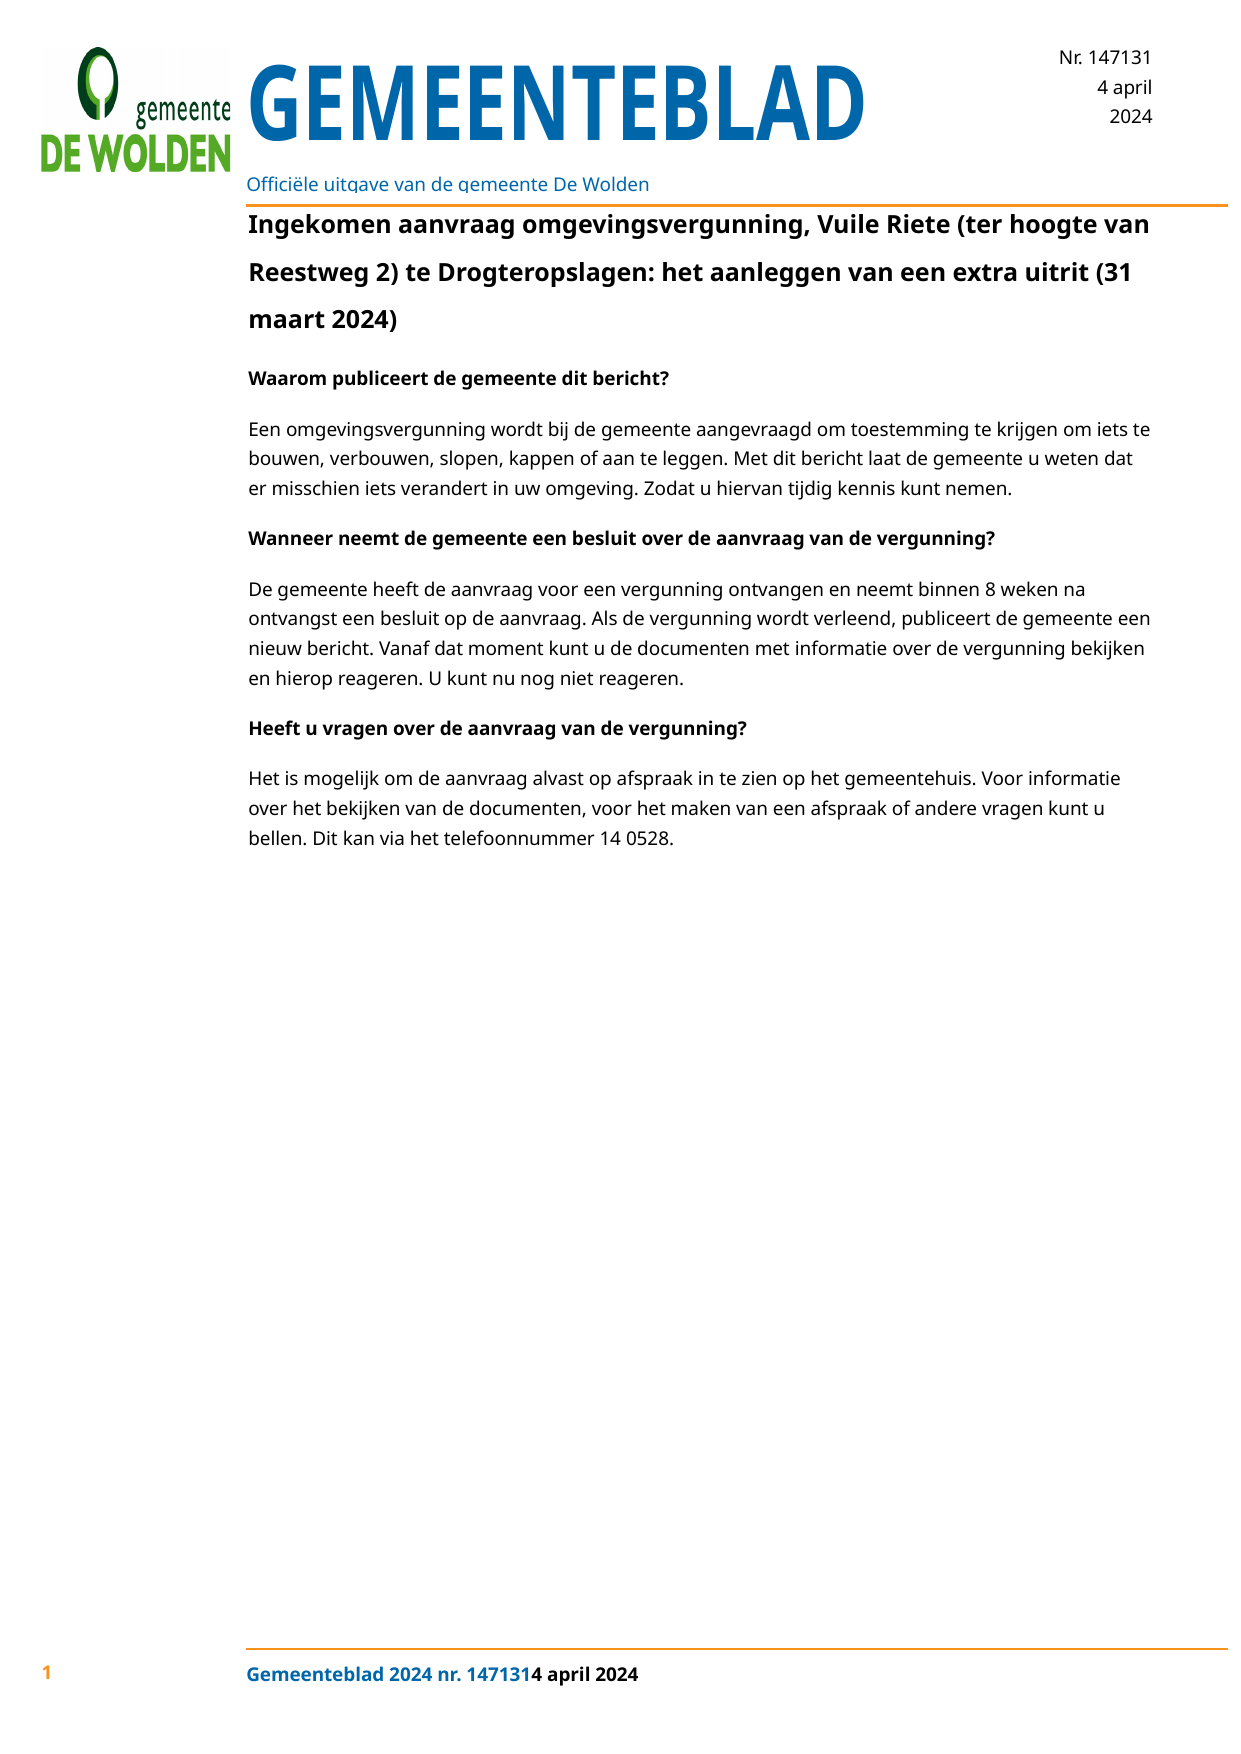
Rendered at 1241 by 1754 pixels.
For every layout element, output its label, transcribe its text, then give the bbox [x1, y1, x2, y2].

picture [41, 47, 231, 172]
text Wanneer neemt de gemeente een besluit over de aanvraag van de vergunning? [248, 526, 1152, 551]
text Een omgevingsvergunning wordt bij de gemeente aangevraagd om toestemming te krijgen om iets te bouwen, verbouwen, slopen, kappen of aan te leggen. Met dit bericht laat de gemeente u weten dat er misschien iets verandert in uw omgeving. Zodat u hiervan tijdig kennis kunt nemen. [248, 416, 1152, 501]
text Ingekomen aanvraag omgevingsvergunning, Vuile Riete (ter hoogte van Reestweg 2) te Drogteropslagen: het aanleggen van een extra uitrit (31 maart 2024) [248, 207, 1152, 336]
text Het is mogelijk om de aanvraag alvast op afspraak in te zien op het gemeentehuis. Voor informatie over het bekijken van de documenten, voor het maken van een afspraak of andere vragen kunt u bellen. Dit kan via het telefoonnummer 14 0528. [248, 766, 1152, 850]
text Waarom publiceert de gemeente dit bericht? [248, 366, 1152, 391]
text De gemeente heeft de aanvraag voor een vergunning ontvangen en neemt binnen 8 weken na ontvangst een besluit op de aanvraag. Als de vergunning wordt verleend, publiceert de gemeente een nieuw bericht. Vanaf dat moment kunt u de documenten met informatie over de vergunning bekijken en hierop reageren. U kunt nu nog niet reageren. [248, 576, 1152, 690]
text Heeft u vragen over de aanvraag van de vergunning? [248, 715, 1152, 741]
